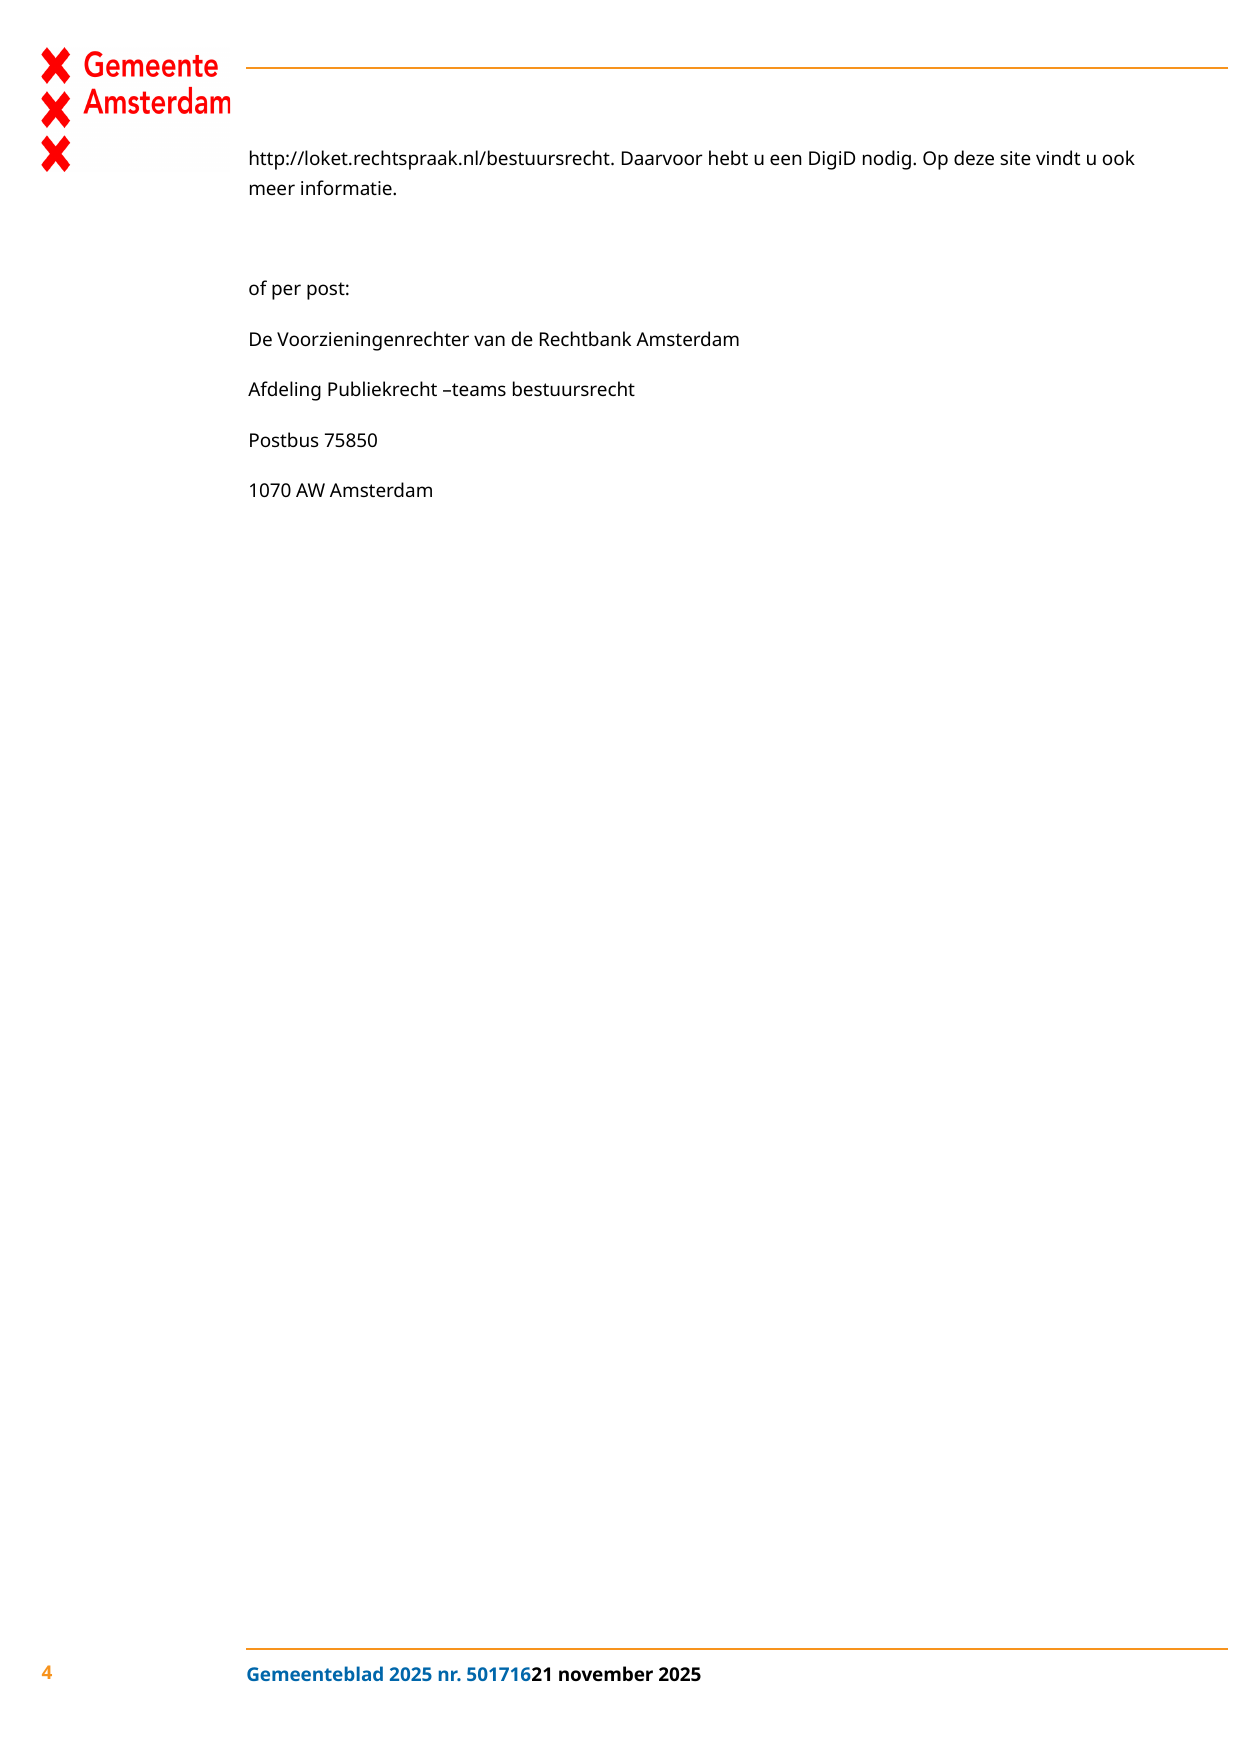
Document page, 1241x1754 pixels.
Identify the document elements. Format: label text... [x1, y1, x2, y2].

text 1070 AW Amsterdam [248, 477, 1152, 503]
text of per post: [248, 276, 1152, 301]
text De Voorzieningenrechter van de Rechtbank Amsterdam [248, 326, 1152, 352]
text Afdeling Publiekrecht –teams bestuursrecht [248, 376, 1152, 402]
text http://loket.rechtspraak.nl/bestuursrecht. Daarvoor hebt u een DigiD nodig. Op deze site vindt u ook meer informatie. [248, 145, 1152, 201]
picture [41, 47, 231, 172]
text Postbus 75850 [248, 427, 1152, 453]
